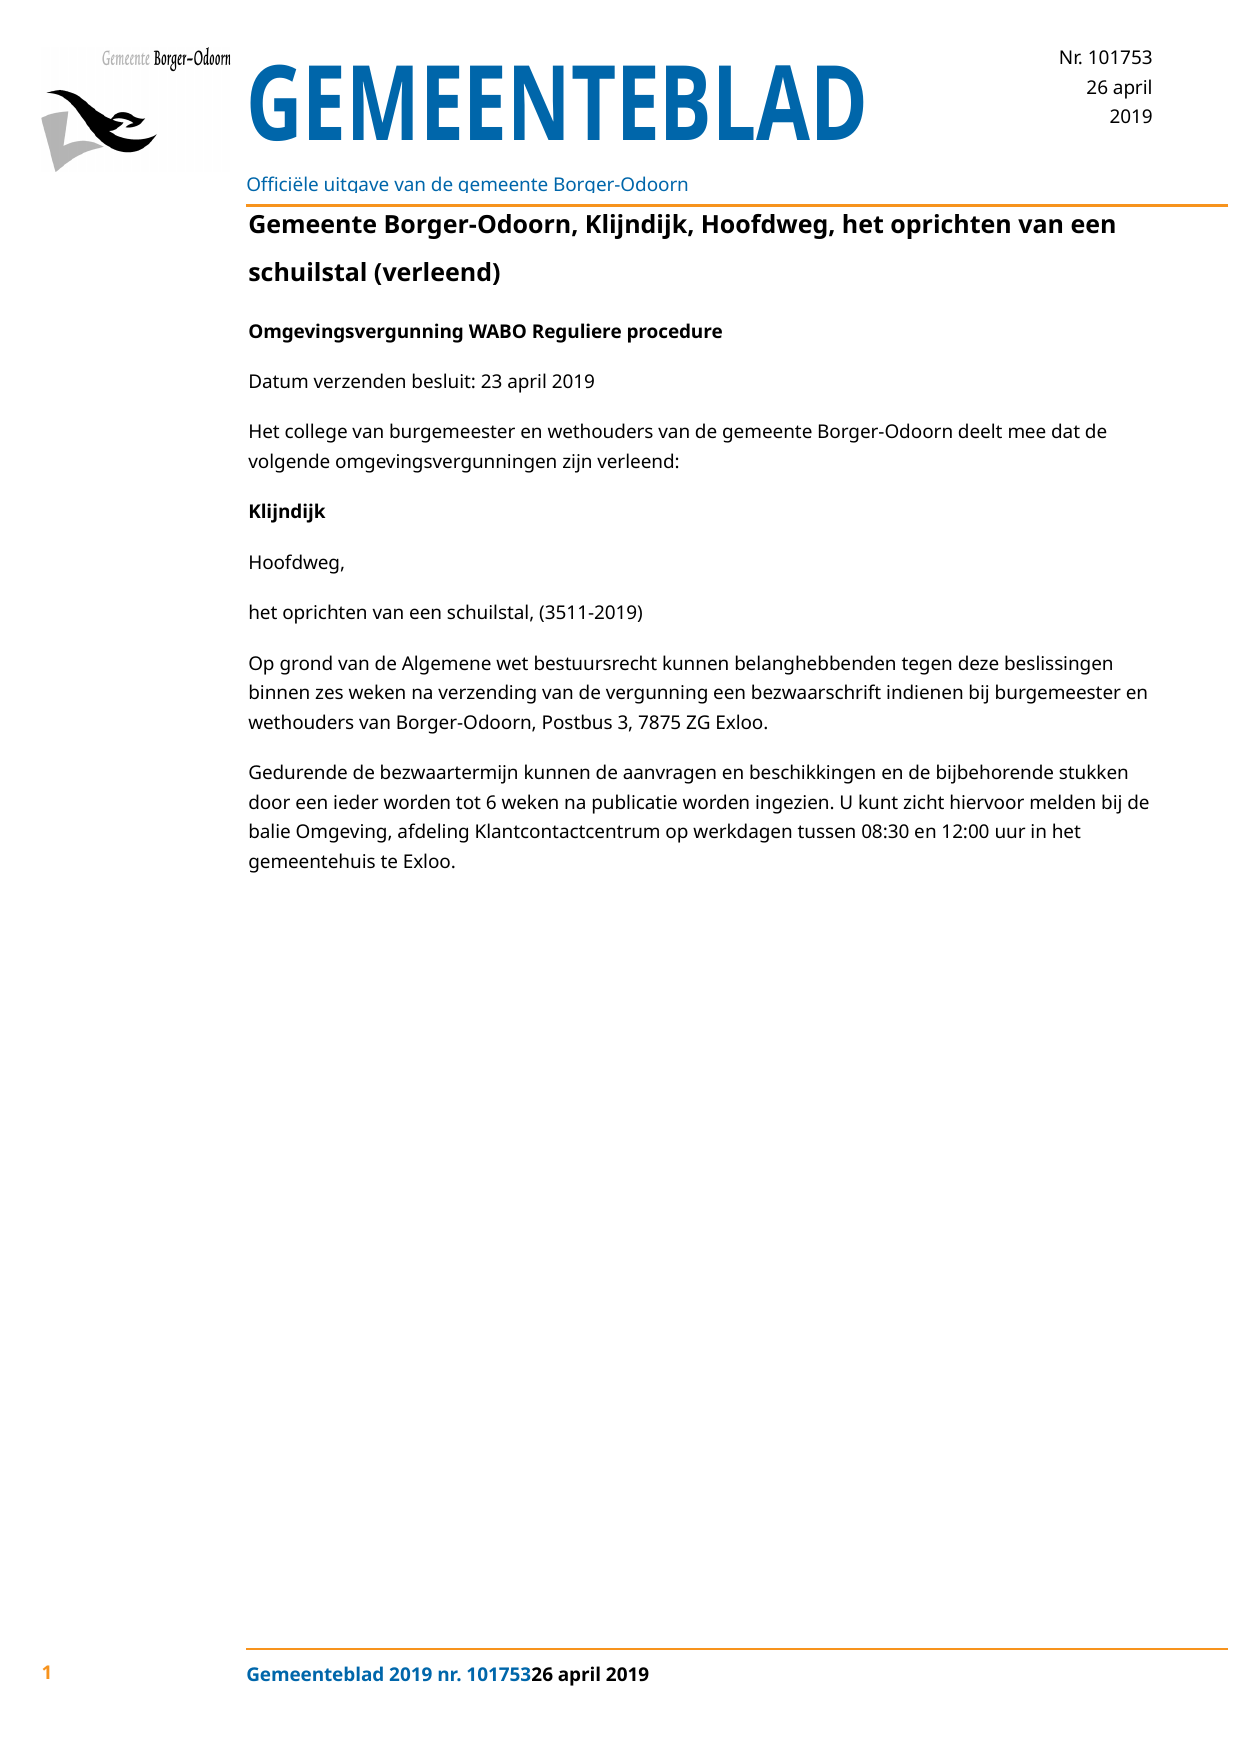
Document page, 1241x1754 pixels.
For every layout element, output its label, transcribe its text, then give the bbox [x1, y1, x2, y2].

text Gedurende de bezwaartermijn kunnen de aanvragen en beschikkingen en de bijbehorende stukken door een ieder worden tot 6 weken na publicatie worden ingezien. U kunt zicht hiervoor melden bij de balie Omgeving, afdeling Klantcontactcentrum op werkdagen tussen 08:30 en 12:00 uur in het gemeentehuis te Exloo. [248, 759, 1152, 874]
text Klijndijk [248, 499, 1152, 524]
text Gemeente Borger-Odoorn, Klijndijk, Hoofdweg, het oprichten van een schuilstal (verleend) [248, 207, 1152, 288]
text Hoofdweg, [248, 549, 1152, 575]
text Op grond van de Algemene wet bestuursrecht kunnen belanghebbenden tegen deze beslissingen binnen zes weken na verzending van de vergunning een bezwaarschrift indienen bij burgemeester en wethouders van Borger-Odoorn, Postbus 3, 7875 ZG Exloo. [248, 650, 1152, 735]
picture [41, 47, 231, 172]
text Het college van burgemeester en wethouders van de gemeente Borger-Odoorn deelt mee dat de volgende omgevingsvergunningen zijn verleend: [248, 419, 1152, 474]
text het oprichten van een schuilstal, (3511-2019) [248, 599, 1152, 625]
text Datum verzenden besluit: 23 april 2019 [248, 368, 1152, 394]
text Omgevingsvergunning WABO Reguliere procedure [248, 318, 1152, 344]
